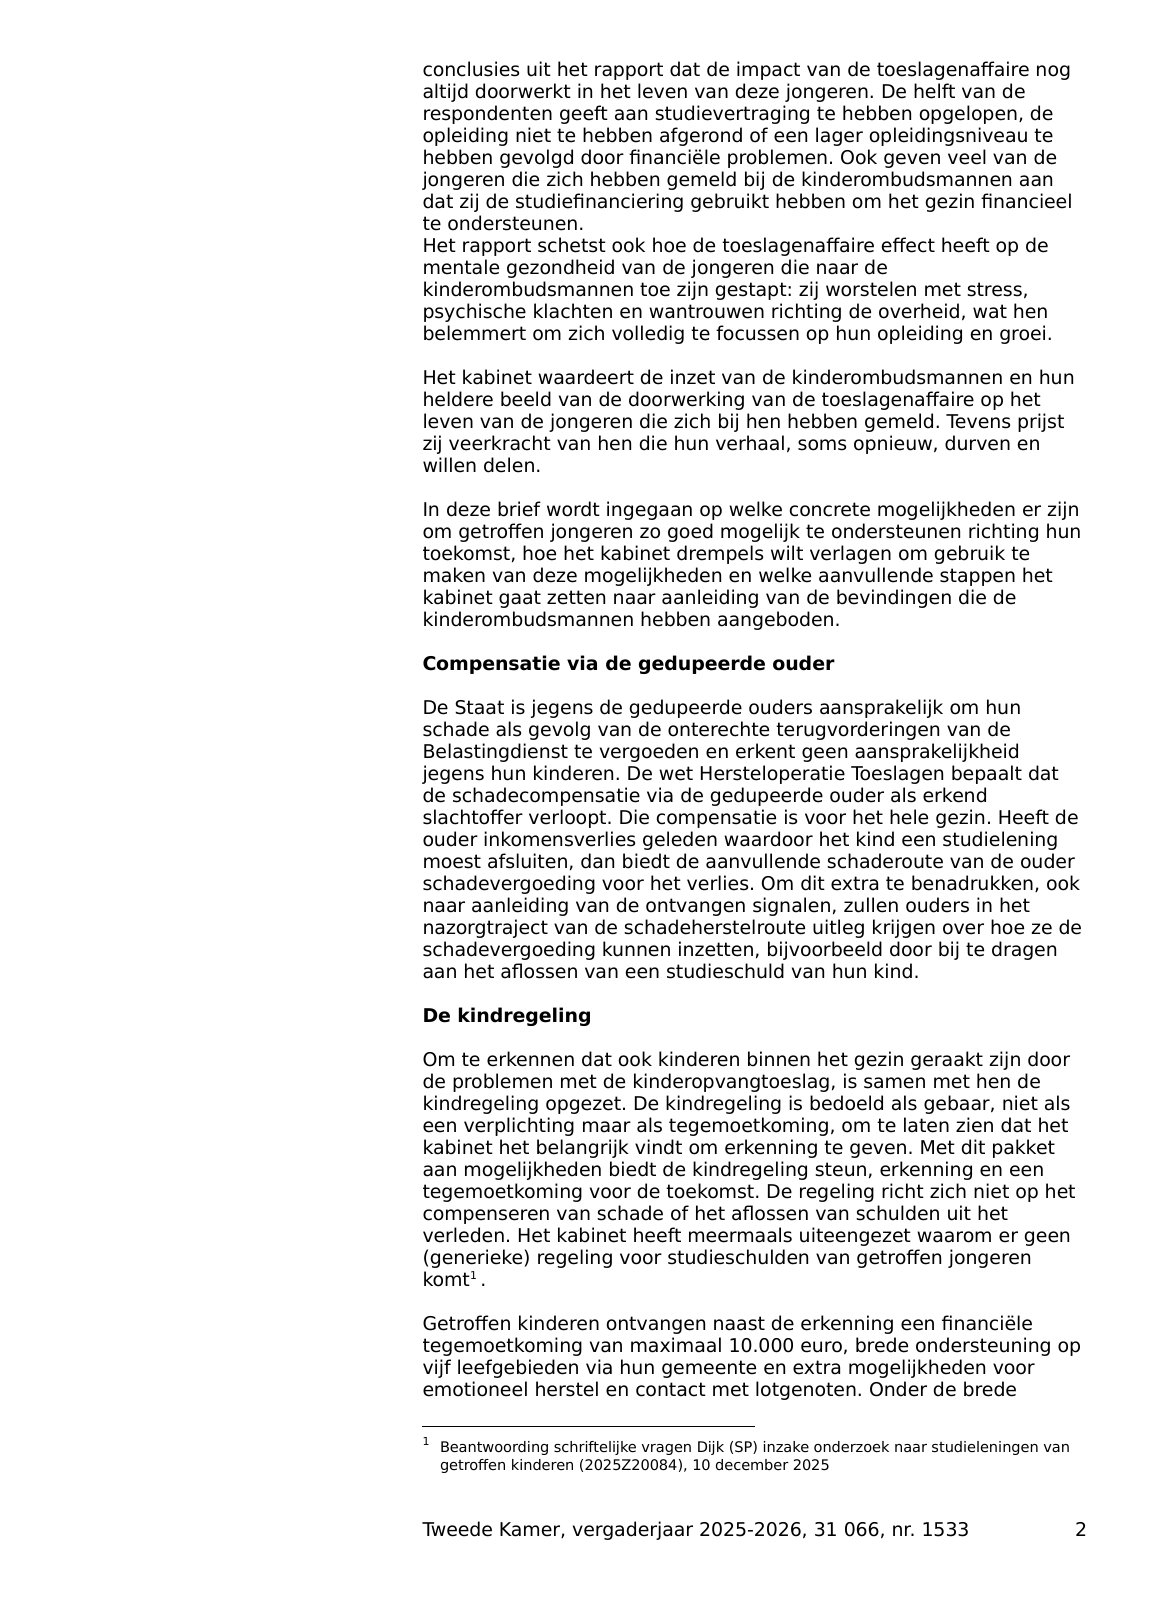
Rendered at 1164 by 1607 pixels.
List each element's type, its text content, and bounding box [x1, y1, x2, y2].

text Getroffen kinderen ontvangen naast de erkenning een financiële tegemoetkoming van maximaal 10.000 euro, brede ondersteuning op vijf leefgebieden via hun gemeente en extra mogelijkheden voor emotioneel herstel en contact met lotgenoten. Onder de brede [422, 1313, 1087, 1401]
text Om te erkennen dat ook kinderen binnen het gezin geraakt zijn door de problemen met de kinderopvangtoeslag, is samen met hen de kindregeling opgezet. De kindregeling is bedoeld als gebaar, niet als een verplichting maar als tegemoetkoming, om te laten zien dat het kabinet het belangrijk vindt om erkenning te geven. Met dit pakket aan mogelijkheden biedt de kindregeling steun, erkenning en een tegemoetkoming voor de toekomst. De regeling richt zich niet op het compenseren van schade of het aflossen van schulden uit het verleden. Het kabinet heeft meermaals uiteengezet waarom er geen (generieke) regeling voor studieschulden van getroffen jongeren komt. [422, 1049, 1087, 1291]
text Het kabinet waardeert de inzet van de kinderombudsmannen en hun heldere beeld van de doorwerking van de toeslagenaffaire op het leven van de jongeren die zich bij hen hebben gemeld. Tevens prijst zij veerkracht van hen die hun verhaal, soms opnieuw, durven en willen delen. [422, 367, 1087, 477]
text Het rapport schetst ook hoe de toeslagenaffaire effect heeft op de mentale gezondheid van de jongeren die naar de kinderombudsmannen toe zijn gestapt: zij worstelen met stress, psychische klachten en wantrouwen richting de overheid, wat hen belemmert om zich volledig te focussen op hun opleiding en groei. [422, 235, 1087, 345]
subtitle De kindregeling [422, 1005, 1087, 1027]
text In deze brief wordt ingegaan op welke concrete mogelijkheden er zijn om getroffen jongeren zo goed mogelijk te ondersteunen richting hun toekomst, hoe het kabinet drempels wilt verlagen om gebruik te maken van deze mogelijkheden en welke aanvullende stappen het kabinet gaat zetten naar aanleiding van de bevindingen die de kinderombudsmannen hebben aangeboden. [422, 499, 1087, 631]
text Beantwoording schriftelijke vragen Dijk (SP) inzake onderzoek naar studieleningen van getroffen kinderen (2025Z20084), 10 december 2025 [422, 1435, 1087, 1474]
text conclusies uit het rapport dat de impact van de toeslagenaffaire nog altijd doorwerkt in het leven van deze jongeren. De helft van de respondenten geeft aan studievertraging te hebben opgelopen, de opleiding niet te hebben afgerond of een lager opleidingsniveau te hebben gevolgd door financiële problemen. Ook geven veel van de jongeren die zich hebben gemeld bij de kinderombudsmannen aan dat zij de studiefinanciering gebruikt hebben om het gezin financieel te ondersteunen. [422, 59, 1087, 235]
text De Staat is jegens de gedupeerde ouders aansprakelijk om hun schade als gevolg van de onterechte terugvorderingen van de Belastingdienst te vergoeden en erkent geen aansprakelijkheid jegens hun kinderen. De wet Hersteloperatie Toeslagen bepaalt dat de schadecompensatie via de gedupeerde ouder als erkend slachtoffer verloopt. Die compensatie is voor het hele gezin. Heeft de ouder inkomensverlies geleden waardoor het kind een studielening moest afsluiten, dan biedt de aanvullende schaderoute van de ouder schadevergoeding voor het verlies. Om dit extra te benadrukken, ook naar aanleiding van de ontvangen signalen, zullen ouders in het nazorgtraject van de schadeherstelroute uitleg krijgen over hoe ze de schadevergoeding kunnen inzetten, bijvoorbeeld door bij te dragen aan het aflossen van een studieschuld van hun kind. [422, 697, 1087, 983]
subtitle Compensatie via de gedupeerde ouder [422, 653, 1087, 675]
